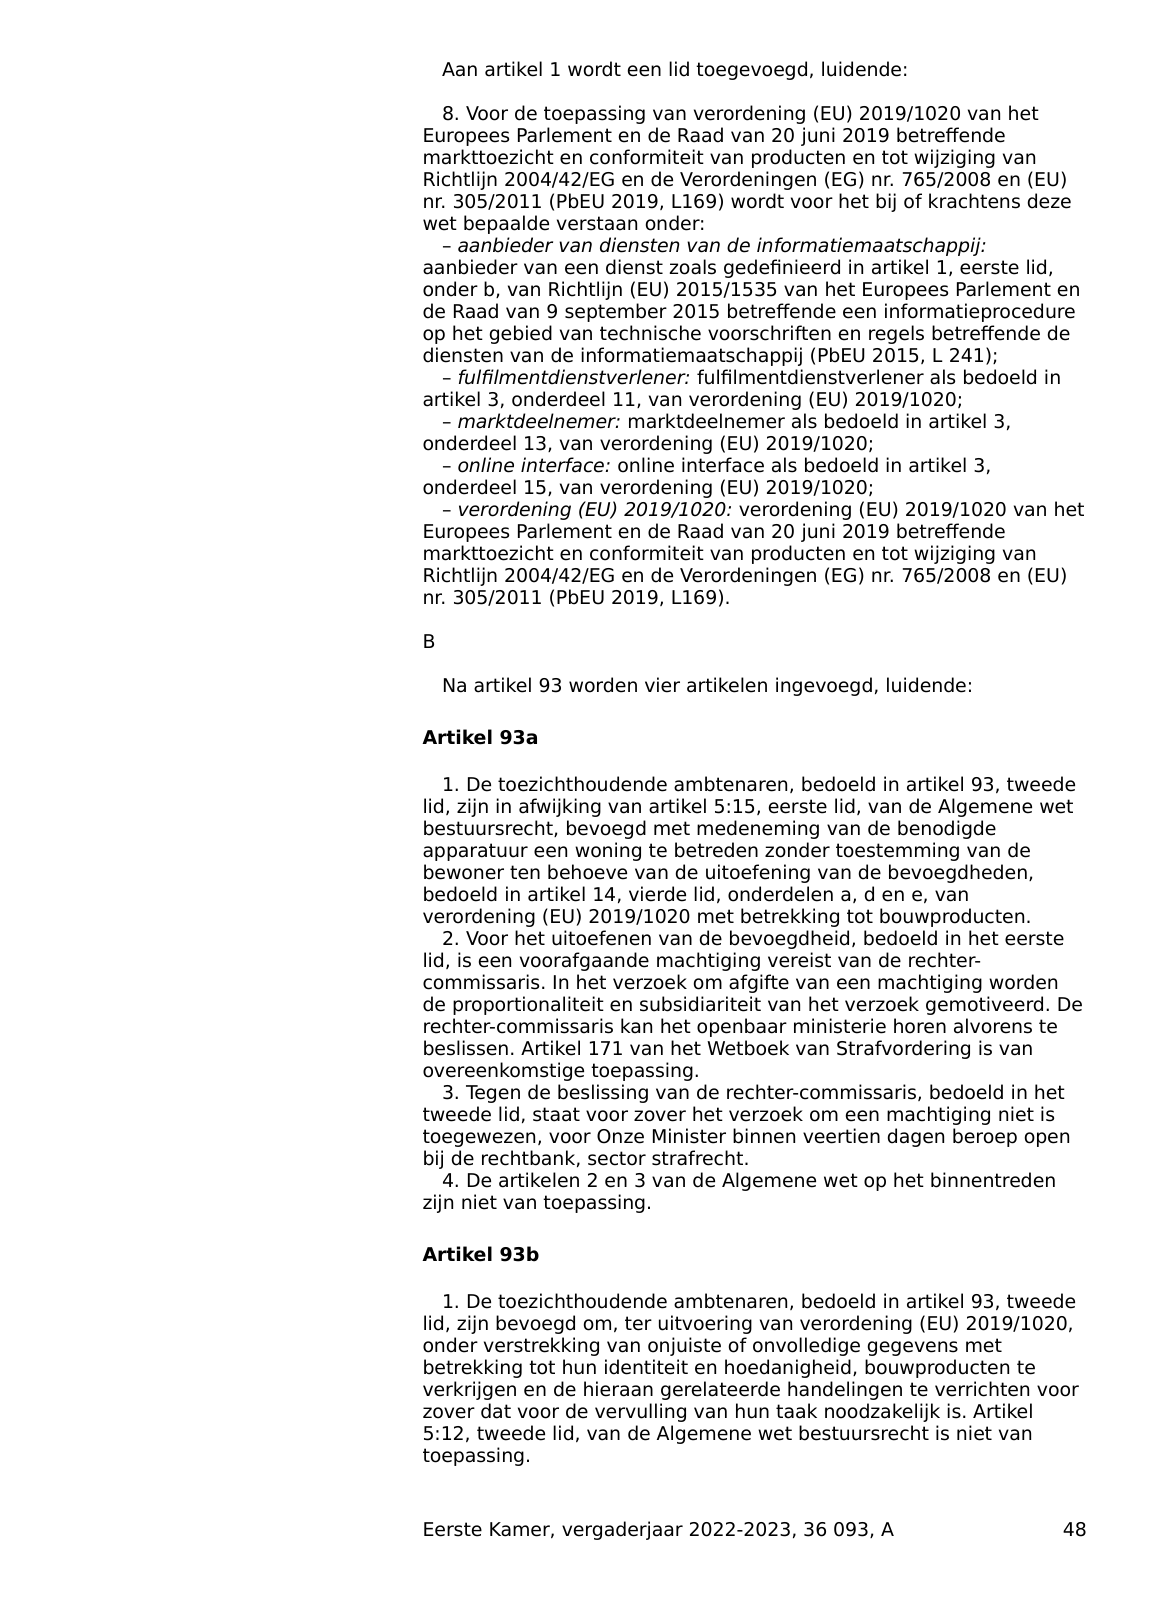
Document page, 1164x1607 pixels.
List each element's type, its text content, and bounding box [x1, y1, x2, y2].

text – marktdeelnemer: marktdeelnemer als bedoeld in artikel 3, onderdeel 13, van verordening (EU) 2019/1020; [422, 411, 1087, 455]
text 4. De artikelen 2 en 3 van de Algemene wet op het binnentreden zijn niet van toepassing. [422, 1170, 1087, 1214]
text 8. Voor de toepassing van verordening (EU) 2019/1020 van het Europees Parlement en de Raad van 20 juni 2019 betreffende markttoezicht en conformiteit van producten en tot wijziging van Richtlijn 2004/42/EG en de Verordeningen (EG) nr. 765/2008 en (EU) nr. 305/2011 (PbEU 2019, L169) wordt voor het bij of krachtens deze wet bepaalde verstaan onder: [422, 103, 1087, 235]
text Na artikel 93 worden vier artikelen ingevoegd, luidende: [422, 675, 1087, 697]
text Aan artikel 1 wordt een lid toegevoegd, luidende: [422, 59, 1087, 81]
text 3. Tegen de beslissing van de rechter-commissaris, bedoeld in het tweede lid, staat voor zover het verzoek om een machtiging niet is toegewezen, voor Onze Minister binnen veertien dagen beroep open bij de rechtbank, sector strafrecht. [422, 1082, 1087, 1170]
text – verordening (EU) 2019/1020: verordening (EU) 2019/1020 van het Europees Parlement en de Raad van 20 juni 2019 betreffende markttoezicht en conformiteit van producten en tot wijziging van Richtlijn 2004/42/EG en de Verordeningen (EG) nr. 765/2008 en (EU) nr. 305/2011 (PbEU 2019, L169). [422, 499, 1087, 609]
text – fulfilmentdienstverlener: fulfilmentdienstverlener als bedoeld in artikel 3, onderdeel 11, van verordening (EU) 2019/1020; [422, 367, 1087, 411]
text 2. Voor het uitoefenen van de bevoegdheid, bedoeld in het eerste lid, is een voorafgaande machtiging vereist van de rechter-commissaris. In het verzoek om afgifte van een machtiging worden de proportionaliteit en subsidiariteit van het verzoek gemotiveerd. De rechter-commissaris kan het openbaar ministerie horen alvorens te beslissen. Artikel 171 van het Wetboek van Strafvordering is van overeenkomstige toepassing. [422, 928, 1087, 1082]
text – aanbieder van diensten van de informatiemaatschappij: aanbieder van een dienst zoals gedefinieerd in artikel 1, eerste lid, onder b, van Richtlijn (EU) 2015/1535 van het Europees Parlement en de Raad van 9 september 2015 betreffende een informatieprocedure op het gebied van technische voorschriften en regels betreffende de diensten van de informatiemaatschappij (PbEU 2015, L 241); [422, 235, 1087, 367]
text – online interface: online interface als bedoeld in artikel 3, onderdeel 15, van verordening (EU) 2019/1020; [422, 455, 1087, 499]
text 1. De toezichthoudende ambtenaren, bedoeld in artikel 93, tweede lid, zijn in afwijking van artikel 5:15, eerste lid, van de Algemene wet bestuursrecht, bevoegd met medeneming van de benodigde apparatuur een woning te betreden zonder toestemming van de bewoner ten behoeve van de uitoefening van de bevoegdheden, bedoeld in artikel 14, vierde lid, onderdelen a, d en e, van verordening (EU) 2019/1020 met betrekking tot bouwproducten. [422, 774, 1087, 928]
text B [422, 631, 1087, 653]
subtitle Artikel 93a [422, 727, 1087, 749]
text 1. De toezichthoudende ambtenaren, bedoeld in artikel 93, tweede lid, zijn bevoegd om, ter uitvoering van verordening (EU) 2019/1020, onder verstrekking van onjuiste of onvolledige gegevens met betrekking tot hun identiteit en hoedanigheid, bouwproducten te verkrijgen en de hieraan gerelateerde handelingen te verrichten voor zover dat voor de vervulling van hun taak noodzakelijk is. Artikel 5:12, tweede lid, van de Algemene wet bestuursrecht is niet van toepassing. [422, 1291, 1087, 1466]
subtitle Artikel 93b [422, 1244, 1087, 1266]
